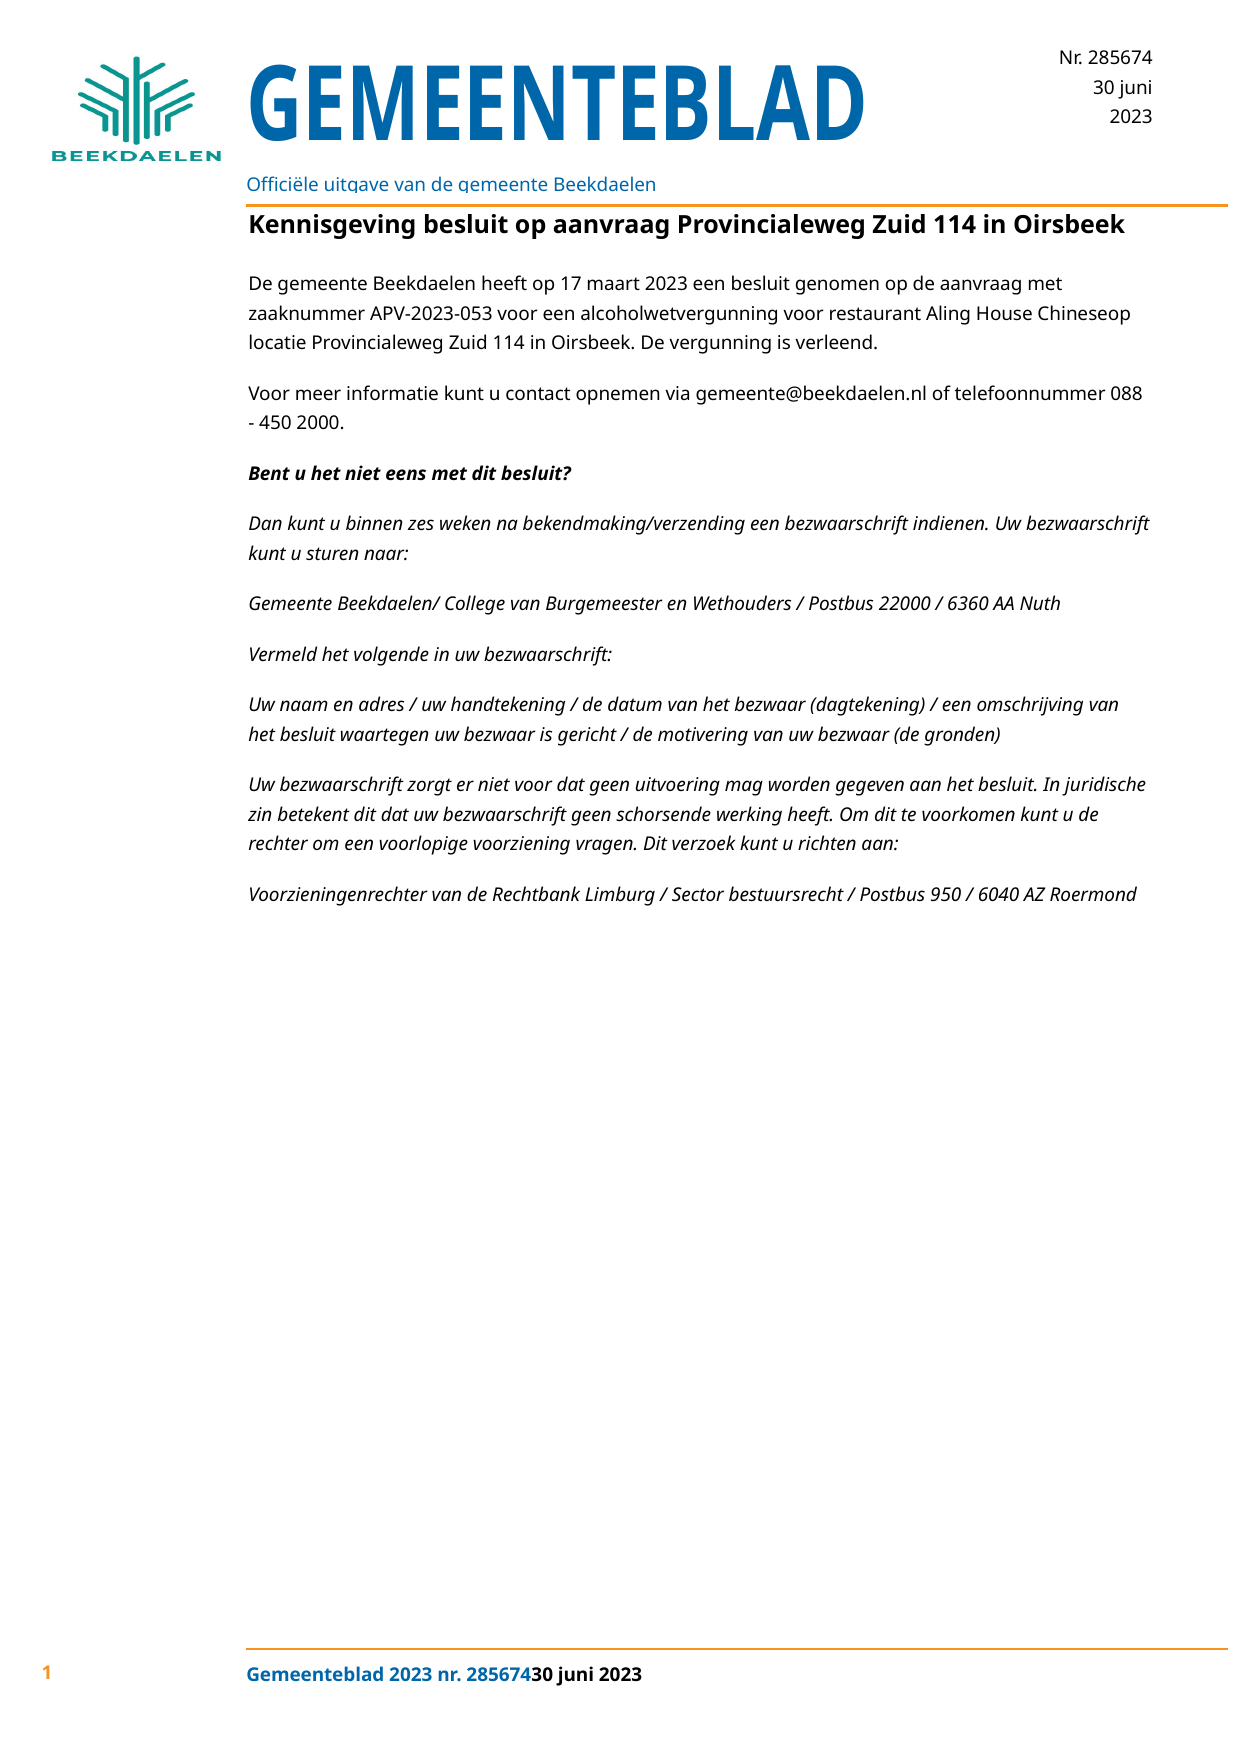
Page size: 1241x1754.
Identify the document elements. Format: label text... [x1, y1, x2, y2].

text Kennisgeving besluit op aanvraag Provincialeweg Zuid 114 in Oirsbeek [248, 207, 1152, 241]
text Gemeente Beekdaelen/ College van Burgemeester en Wethouders / Postbus 22000 / 6360 AA Nuth [248, 590, 1152, 616]
picture [41, 47, 231, 172]
text De gemeente Beekdaelen heeft op 17 maart 2023 een besluit genomen op de aanvraag met zaaknummer APV-2023-053 voor een alcoholwetvergunning voor restaurant Aling House Chineseop locatie Provincialeweg Zuid 114 in Oirsbeek. De vergunning is verleend. [248, 270, 1152, 355]
text Uw bezwaarschrift zorgt er niet voor dat geen uitvoering mag worden gegeven aan het besluit. In juridische zin betekent dit dat uw bezwaarschrift geen schorsende werking heeft. Om dit te voorkomen kunt u de rechter om een voorlopige voorziening vragen. Dit verzoek kunt u richten aan: [248, 771, 1152, 856]
text Voor meer informatie kunt u contact opnemen via gemeente@beekdaelen.nl of telefoonnummer 088 - 450 2000. [248, 380, 1152, 435]
text Voorzieningenrechter van de Rechtbank Limburg / Sector bestuursrecht / Postbus 950 / 6040 AZ Roermond [248, 881, 1152, 906]
text Vermeld het volgende in uw bezwaarschrift: [248, 641, 1152, 666]
text Bent u het niet eens met dit besluit? [248, 460, 1152, 486]
text Dan kunt u binnen zes weken na bekendmaking/verzending een bezwaarschrift indienen. Uw bezwaarschrift kunt u sturen naar: [248, 510, 1152, 566]
text Uw naam en adres / uw handtekening / de datum van het bezwaar (dagtekening) / een omschrijving van het besluit waartegen uw bezwaar is gericht / de motivering van uw bezwaar (de gronden) [248, 691, 1152, 746]
